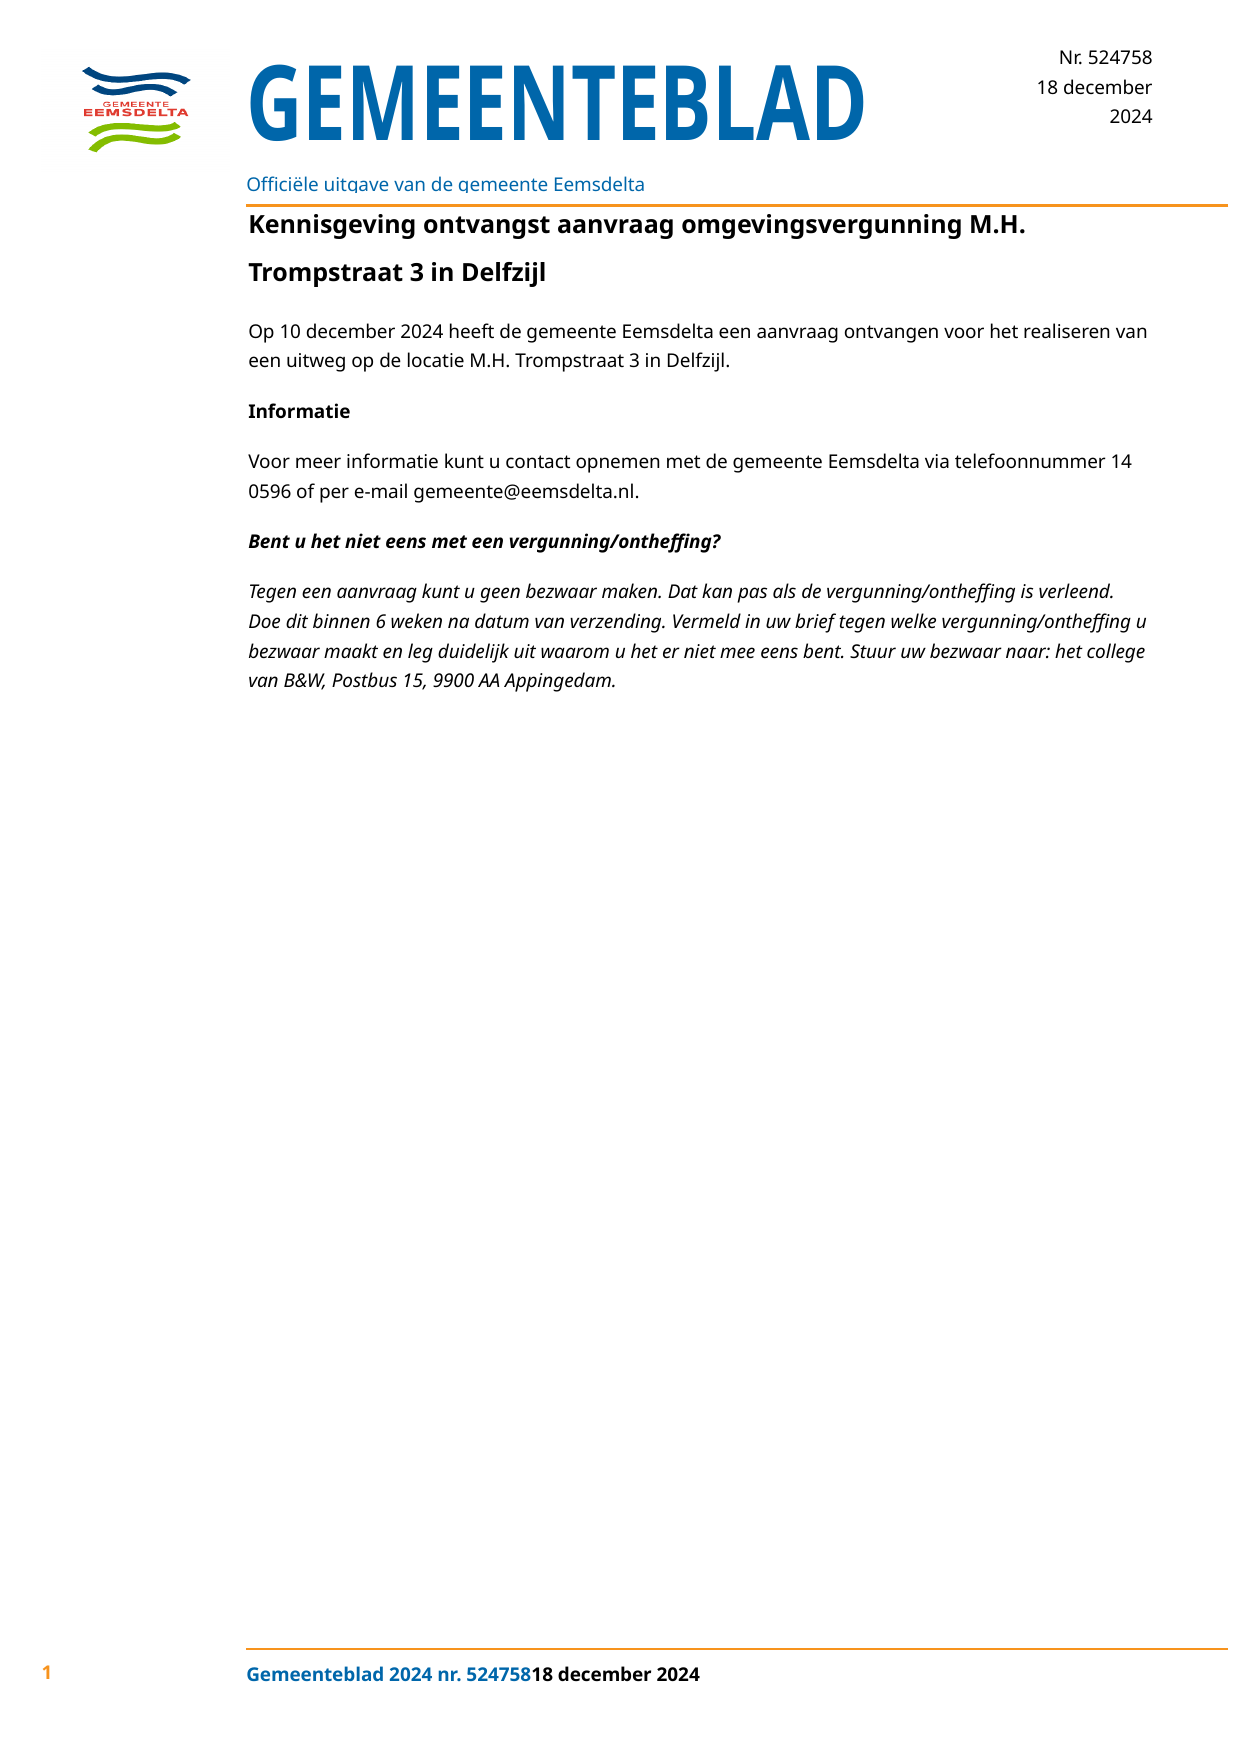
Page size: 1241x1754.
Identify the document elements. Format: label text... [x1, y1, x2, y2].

text Informatie [248, 398, 1152, 424]
text Op 10 december 2024 heeft de gemeente Eemsdelta een aanvraag ontvangen voor het realiseren van een uitweg op de locatie M.H. Trompstraat 3 in Delfzijl. [248, 318, 1152, 373]
text Tegen een aanvraag kunt u geen bezwaar maken. Dat kan pas als de vergunning/ontheffing is verleend. Doe dit binnen 6 weken na datum van verzending. Vermeld in uw brief tegen welke vergunning/ontheffing u bezwaar maakt en leg duidelijk uit waarom u het er niet mee eens bent. Stuur uw bezwaar naar: het college van B&W, Postbus 15, 9900 AA Appingedam. [248, 579, 1152, 693]
text Kennisgeving ontvangst aanvraag omgevingsvergunning M.H. Trompstraat 3 in Delfzijl [248, 207, 1152, 288]
text Bent u het niet eens met een vergunning/ontheffing? [248, 528, 1152, 554]
picture [41, 47, 231, 172]
text Voor meer informatie kunt u contact opnemen met de gemeente Eemsdelta via telefoonnummer 14 0596 of per e-mail gemeente@eemsdelta.nl. [248, 448, 1152, 504]
